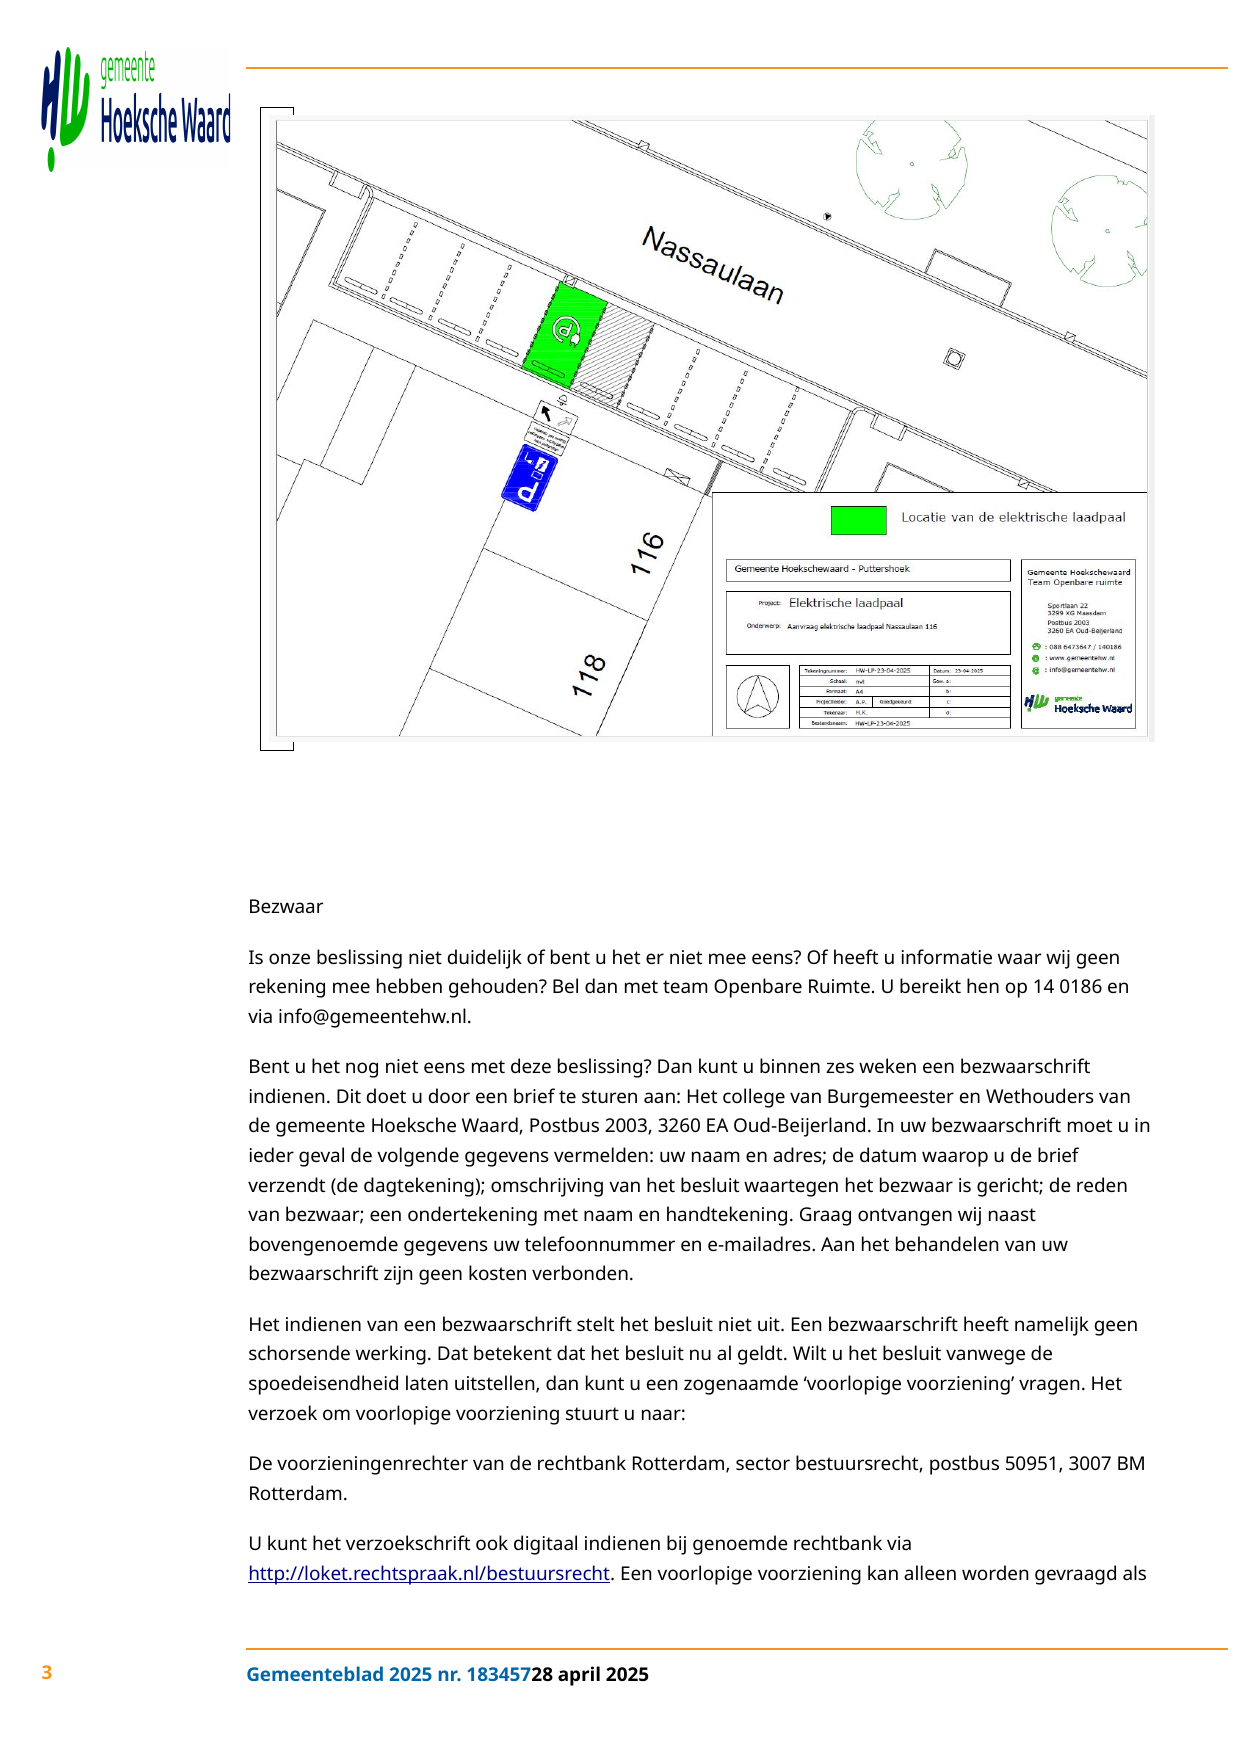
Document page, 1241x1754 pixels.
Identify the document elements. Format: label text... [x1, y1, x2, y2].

picture [41, 47, 231, 172]
picture [268, 115, 1155, 742]
text De voorzieningenrechter van de rechtbank Rotterdam, sector bestuursrecht, postbus 50951, 3007 BM Rotterdam. [248, 1450, 1152, 1506]
text U kunt het verzoekschrift ook digitaal indienen bij genoemde rechtbank via http://loket.rechtspraak.nl/bestuursrecht. Een voorlopige voorziening kan alleen worden gevraagd als [248, 1530, 1152, 1586]
text Bent u het nog niet eens met deze beslissing? Dan kunt u binnen zes weken een bezwaarschrift indienen. Dit doet u door een brief te sturen aan: Het college van Burgemeester en Wethouders van de gemeente Hoeksche Waard, Postbus 2003, 3260 EA Oud-Beijerland. In uw bezwaarschrift moet u in ieder geval de volgende gegevens vermelden: uw naam en adres; de datum waarop u de brief verzendt (de dagtekening); omschrijving van het besluit waartegen het bezwaar is gericht; de reden van bezwaar; een ondertekening met naam en handtekening. Graag ontvangen wij naast bovengenoemde gegevens uw telefoonnummer en e-mailadres. Aan het behandelen van uw bezwaarschrift zijn geen kosten verbonden. [248, 1053, 1152, 1286]
text Bezwaar [248, 893, 1152, 919]
text Het indienen van een bezwaarschrift stelt het besluit niet uit. Een bezwaarschrift heeft namelijk geen schorsende werking. Dat betekent dat het besluit nu al geldt. Wilt u het besluit vanwege de spoedeisendheid laten uitstellen, dan kunt u een zogenaamde ‘voorlopige voorziening’ vragen. Het verzoek om voorlopige voorziening stuurt u naar: [248, 1311, 1152, 1426]
text Is onze beslissing niet duidelijk of bent u het er niet mee eens? Of heeft u informatie waar wij geen rekening mee hebben gehouden? Bel dan met team Openbare Ruimte. U bereikt hen op 14 0186 en via info@gemeentehw.nl. [248, 944, 1152, 1029]
